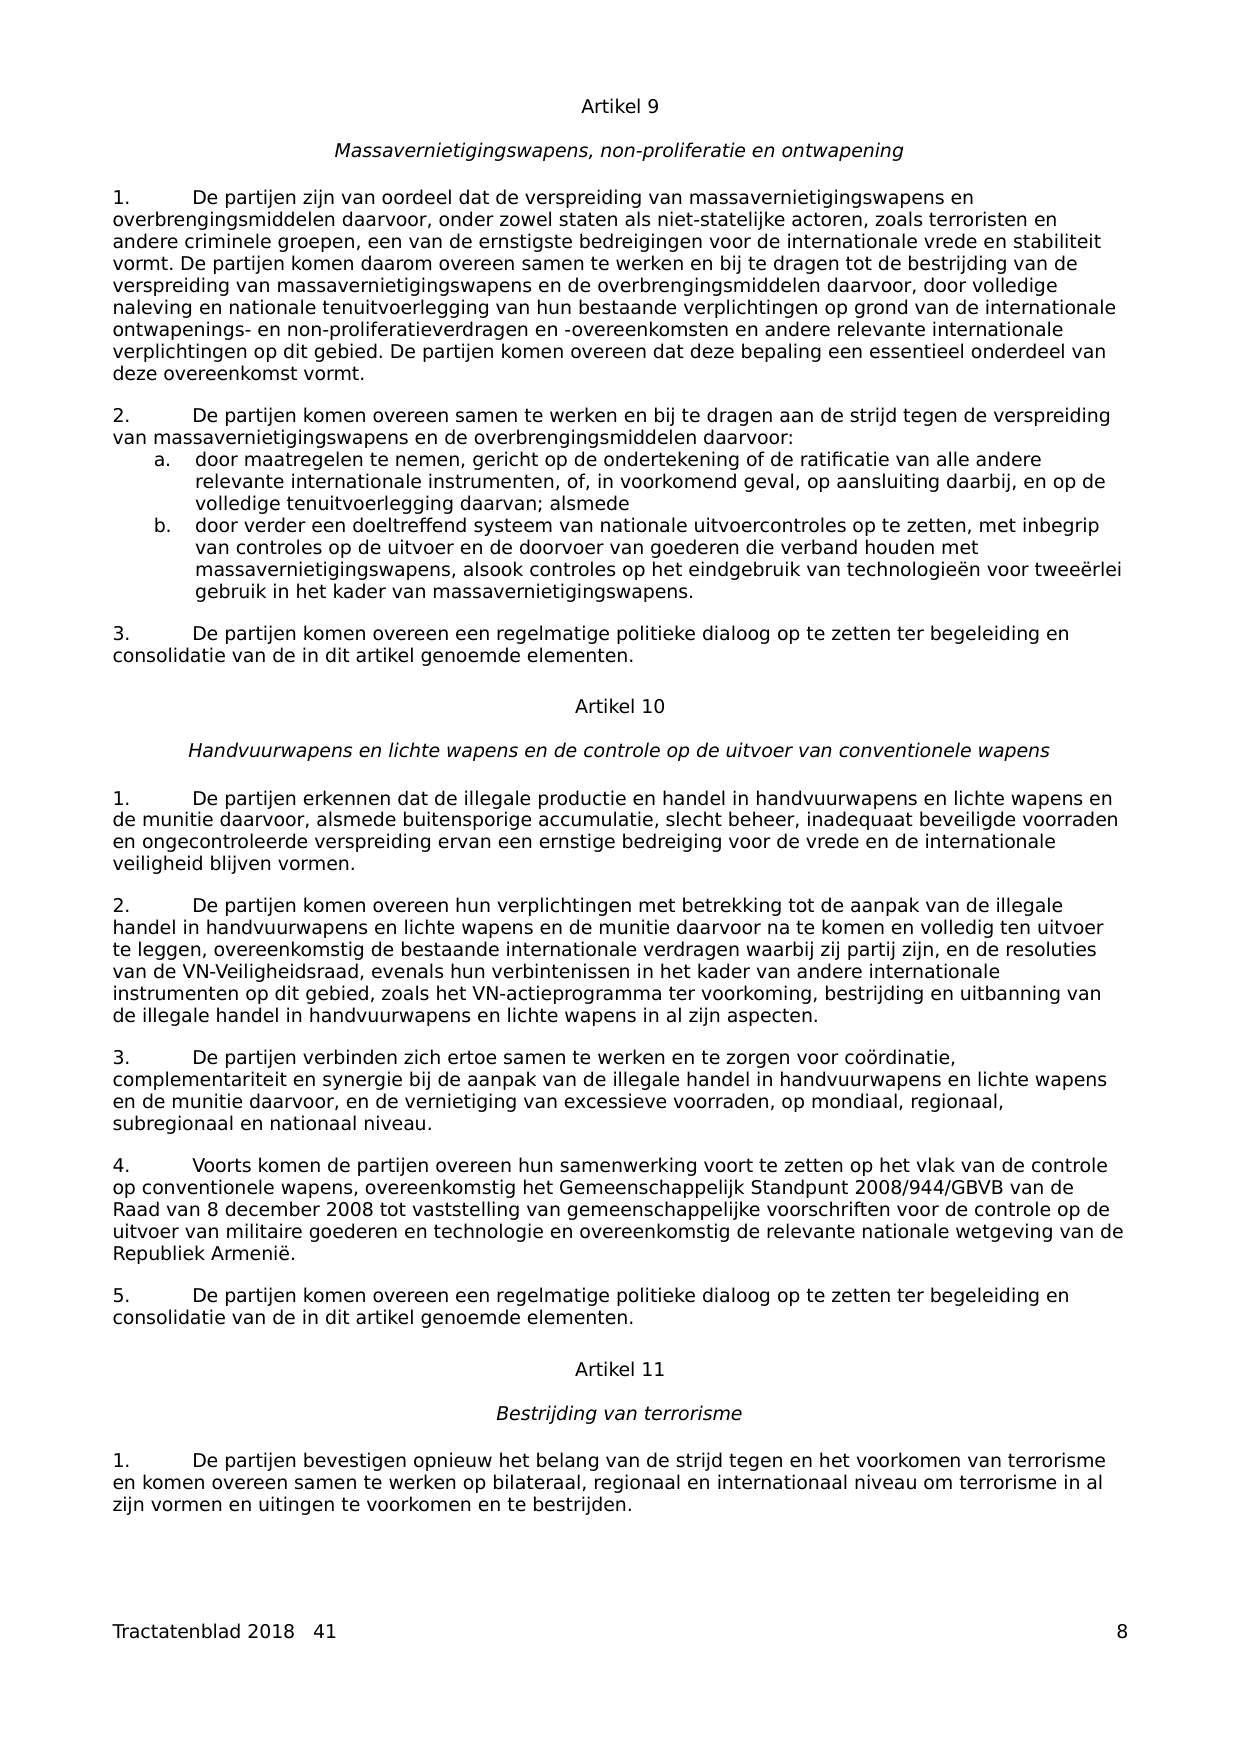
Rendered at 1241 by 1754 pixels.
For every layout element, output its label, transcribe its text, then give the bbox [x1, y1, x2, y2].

subtitle Artikel 11 Bestrijding van terrorisme [112, 1359, 1128, 1425]
text 1. De partijen erkennen dat de illegale productie en handel in handvuurwapens en lichte wapens en de munitie daarvoor, alsmede buitensporige accumulatie, slecht beheer, inadequaat beveiligde voorraden en ongecontroleerde verspreiding ervan een ernstige bedreiging voor de vrede en de internationale veiligheid blijven vormen. [112, 787, 1128, 875]
text 2. De partijen komen overeen hun verplichtingen met betrekking tot de aanpak van de illegale handel in handvuurwapens en lichte wapens en de munitie daarvoor na te komen en volledig ten uitvoer te leggen, overeenkomstig de bestaande internationale verdragen waarbij zij partij zijn, en de resoluties van de VN-Veiligheidsraad, evenals hun verbintenissen in het kader van andere internationale instrumenten op dit gebied, zoals het VN-actieprogramma ter voorkoming, bestrijding en uitbanning van de illegale handel in handvuurwapens en lichte wapens in al zijn aspecten. [112, 895, 1128, 1027]
text 3. De partijen komen overeen een regelmatige politieke dialoog op te zetten ter begeleiding en consolidatie van de in dit artikel genoemde elementen. [112, 622, 1128, 666]
subtitle Artikel 9 Massavernietigingswapens, non-proliferatie en ontwapening [112, 96, 1128, 162]
text 1. De partijen bevestigen opnieuw het belang van de strijd tegen en het voorkomen van terrorisme en komen overeen samen te werken op bilateraal, regionaal en internationaal niveau om terrorisme in al zijn vormen en uitingen te voorkomen en te bestrijden. [112, 1450, 1128, 1516]
text 4. Voorts komen de partijen overeen hun samenwerking voort te zetten op het vlak van de controle op conventionele wapens, overeenkomstig het Gemeenschappelijk Standpunt 2008/944/GBVB van de Raad van 8 december 2008 tot vaststelling van gemeenschappelijke voorschriften voor de controle op de uitvoer van militaire goederen en technologie en overeenkomstig de relevante nationale wetgeving van de Republiek Armenië. [112, 1155, 1128, 1265]
text a. door maatregelen te nemen, gericht op de ondertekening of de ratificatie van alle andere relevante internationale instrumenten, of, in voorkomend geval, op aansluiting daarbij, en op de volledige tenuitvoerlegging daarvan; alsmede [153, 449, 1128, 514]
subtitle Artikel 10 Handvuurwapens en lichte wapens en de controle op de uitvoer van conventionele wapens [112, 696, 1128, 762]
text 1. De partijen zijn van oordeel dat de verspreiding van massavernietigingswapens en overbrengingsmiddelen daarvoor, onder zowel staten als niet-statelijke actoren, zoals terroristen en andere criminele groepen, een van de ernstigste bedreigingen voor de internationale vrede en stabiliteit vormt. De partijen komen daarom overeen samen te werken en bij te dragen tot de bestrijding van de verspreiding van massavernietigingswapens en de overbrengingsmiddelen daarvoor, door volledige naleving en nationale tenuitvoerlegging van hun bestaande verplichtingen op grond van de internationale ontwapenings- en non-proliferatieverdragen en -overeenkomsten en andere relevante internationale verplichtingen op dit gebied. De partijen komen overeen dat deze bepaling een essentieel onderdeel van deze overeenkomst vormt. [112, 187, 1128, 385]
text b. door verder een doeltreffend systeem van nationale uitvoercontroles op te zetten, met inbegrip van controles op de uitvoer en de doorvoer van goederen die verband houden met massavernietigingswapens, alsook controles op het eindgebruik van technologieën voor tweeërlei gebruik in het kader van massavernietigingswapens. [153, 514, 1128, 602]
text 3. De partijen verbinden zich ertoe samen te werken en te zorgen voor coördinatie, complementariteit en synergie bij de aanpak van de illegale handel in handvuurwapens en lichte wapens en de munitie daarvoor, en de vernietiging van excessieve voorraden, op mondiaal, regionaal, subregionaal en nationaal niveau. [112, 1047, 1128, 1135]
text 5. De partijen komen overeen een regelmatige politieke dialoog op te zetten ter begeleiding en consolidatie van de in dit artikel genoemde elementen. [112, 1285, 1128, 1329]
text 2. De partijen komen overeen samen te werken en bij te dragen aan de strijd tegen de verspreiding van massavernietigingswapens en de overbrengingsmiddelen daarvoor: [112, 405, 1128, 449]
